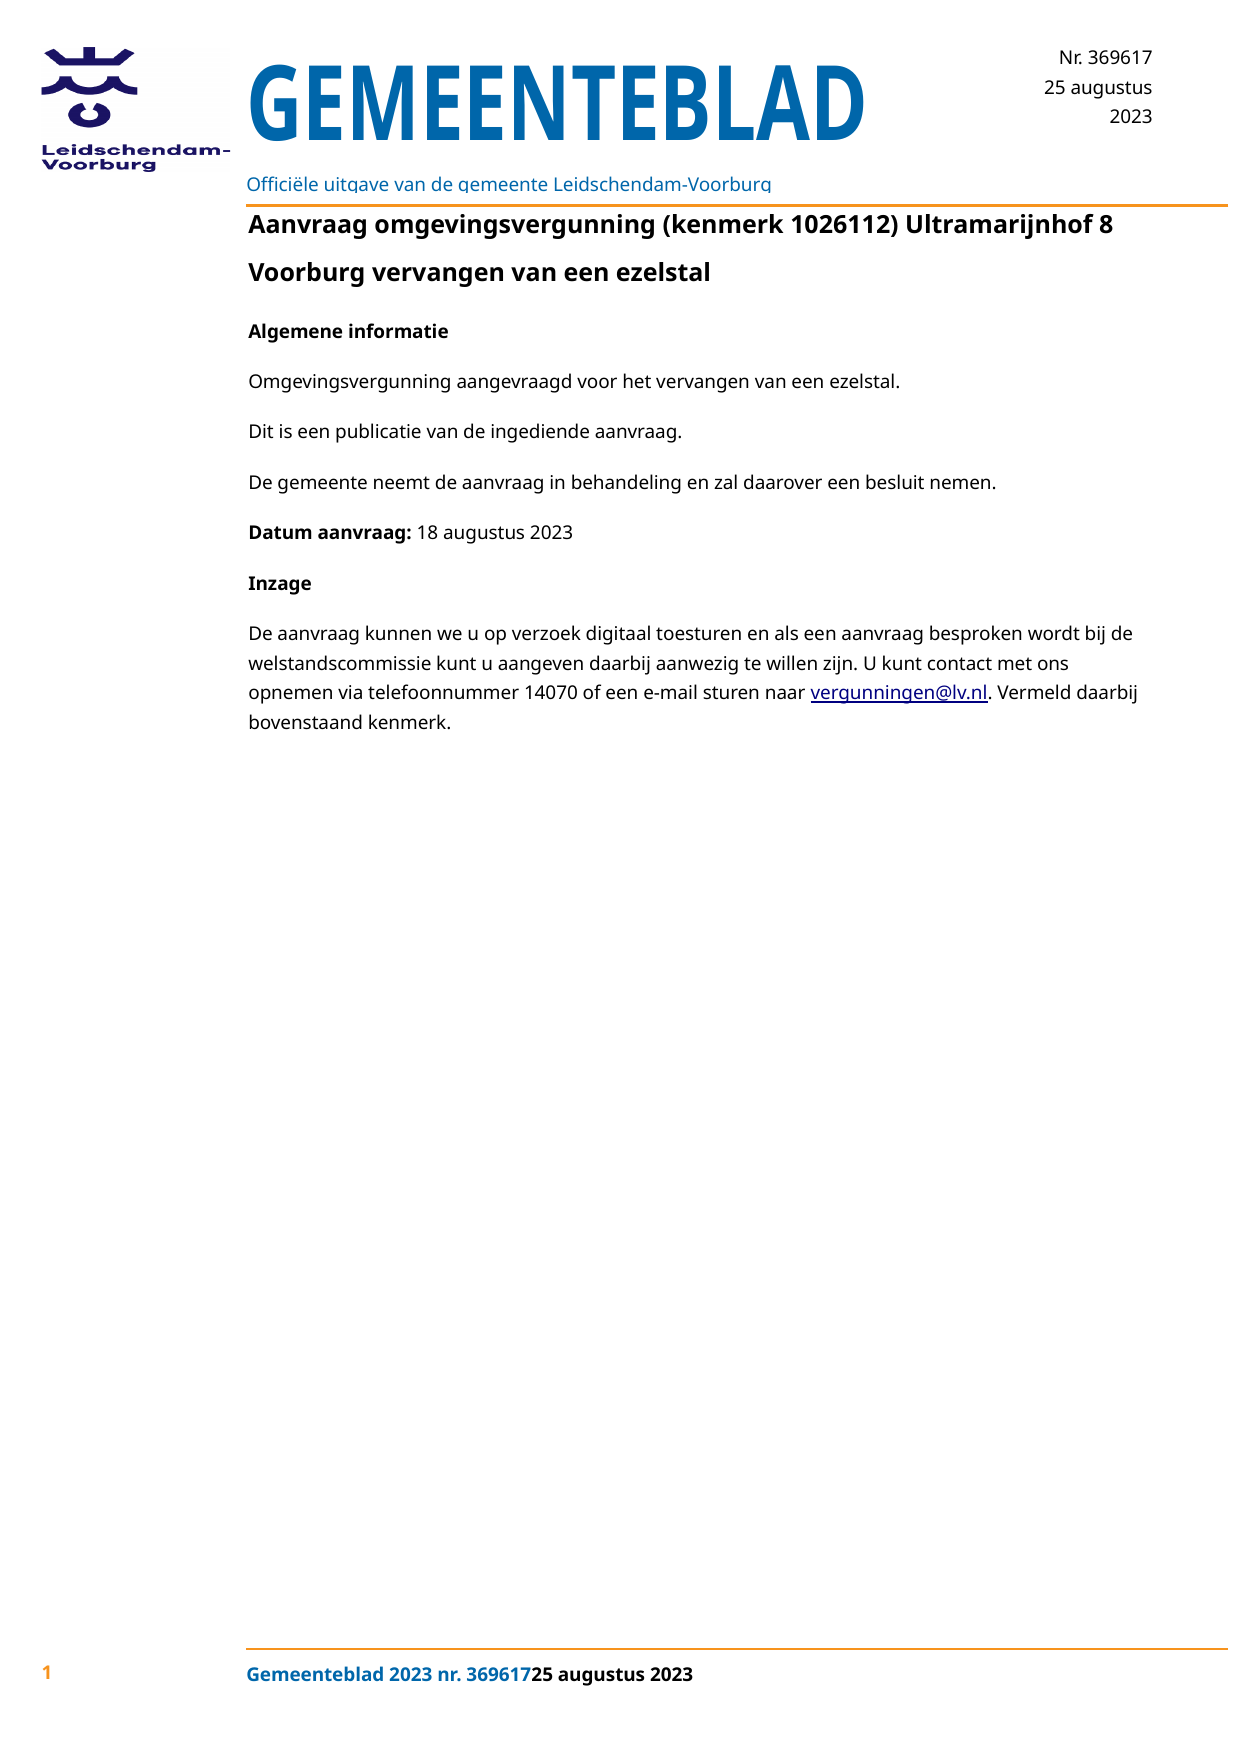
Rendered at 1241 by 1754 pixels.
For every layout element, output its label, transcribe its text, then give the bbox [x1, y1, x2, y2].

text Datum aanvraag: 18 augustus 2023 [248, 519, 1152, 545]
text Omgevingsvergunning aangevraagd voor het vervangen van een ezelstal. [248, 368, 1152, 394]
text Algemene informatie [248, 318, 1152, 344]
text Dit is een publicatie van de ingediende aanvraag. [248, 419, 1152, 444]
text De aanvraag kunnen we u op verzoek digitaal toesturen en als een aanvraag besproken wordt bij de welstandscommissie kunt u aangeven daarbij aanwezig te willen zijn. U kunt contact met ons opnemen via telefoonnummer 14070 of een e-mail sturen naar vergunningen@lv.nl. Vermeld daarbij bovenstaand kenmerk. [248, 620, 1152, 735]
text Aanvraag omgevingsvergunning (kenmerk 1026112) Ultramarijnhof 8 Voorburg vervangen van een ezelstal [248, 207, 1152, 288]
picture [41, 47, 231, 172]
text Inzage [248, 570, 1152, 596]
text De gemeente neemt de aanvraag in behandeling en zal daarover een besluit nemen. [248, 469, 1152, 495]
